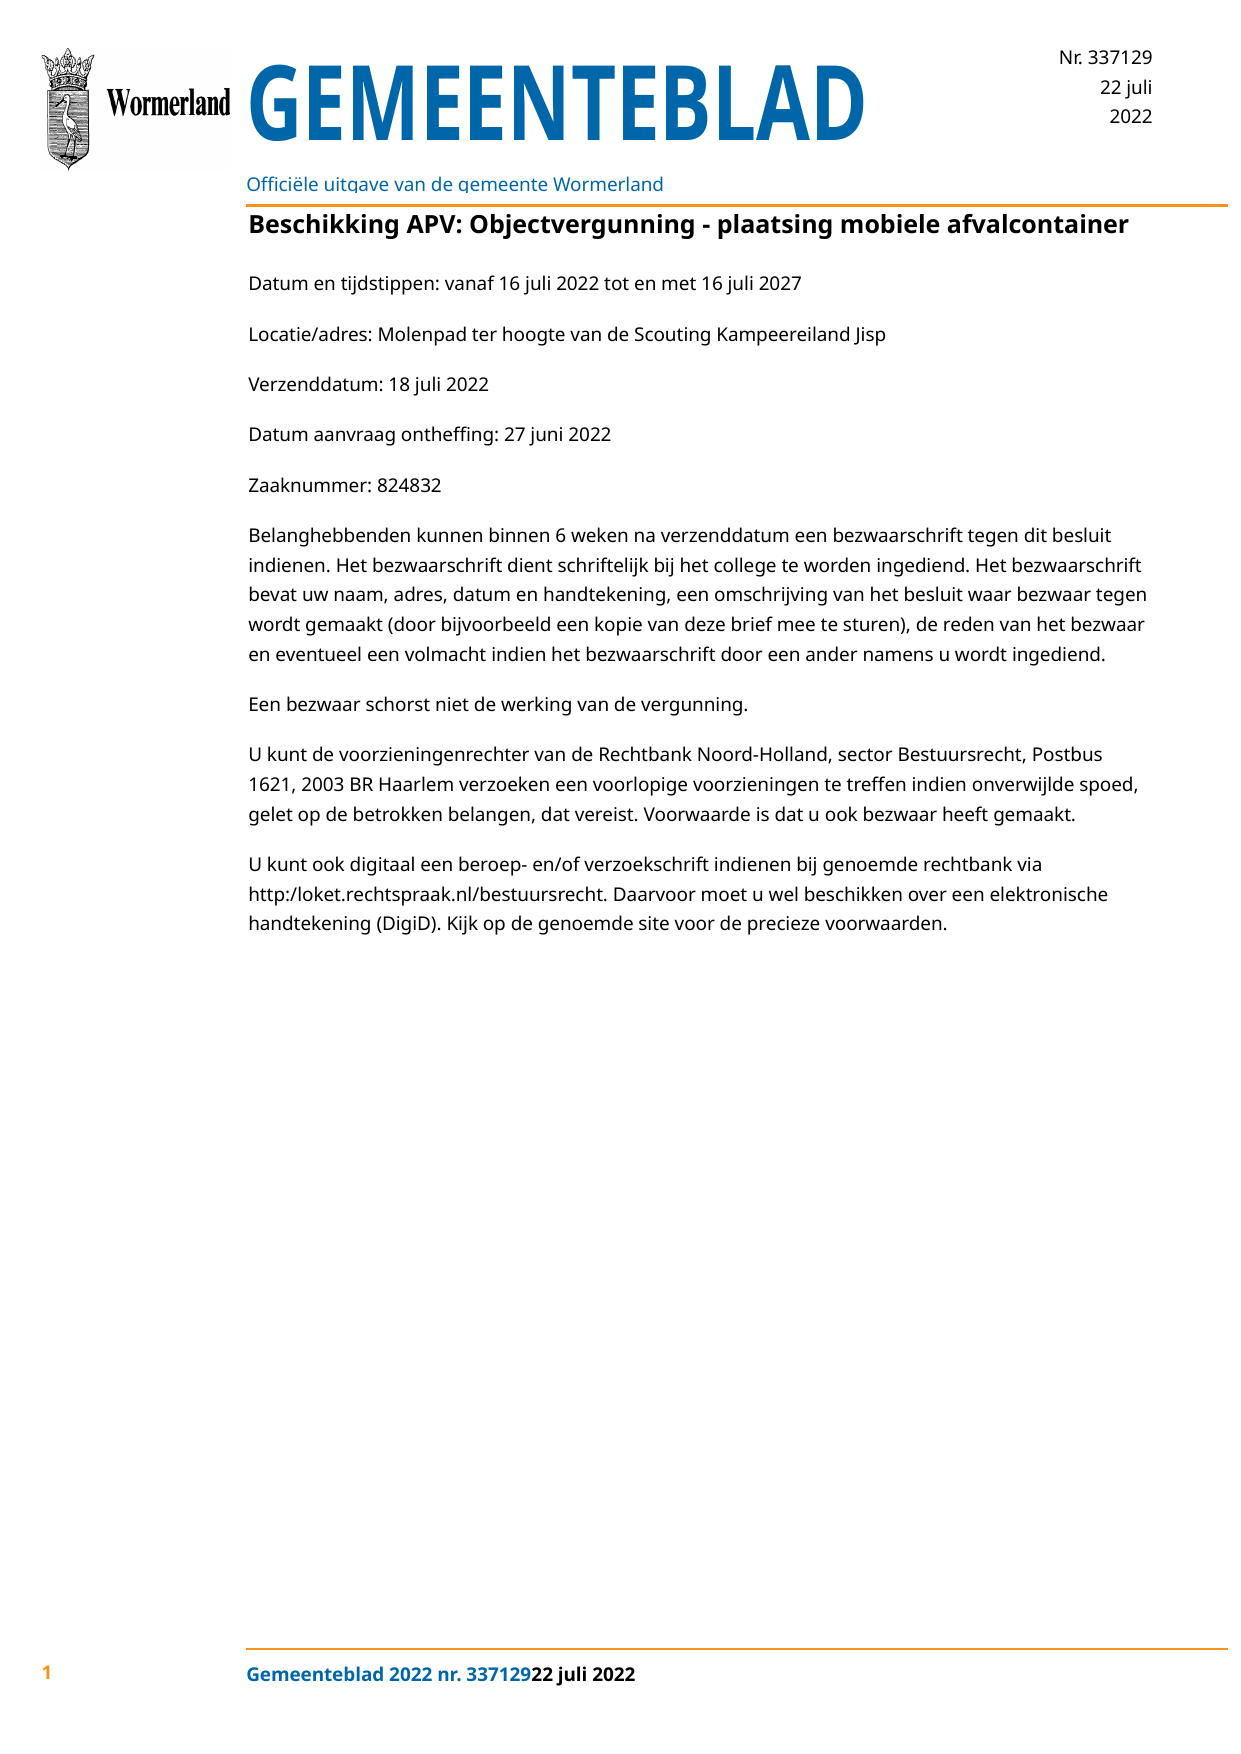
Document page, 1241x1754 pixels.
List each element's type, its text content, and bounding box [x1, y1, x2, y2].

text Locatie/adres: Molenpad ter hoogte van de Scouting Kampeereiland Jisp [248, 321, 1152, 346]
text Datum aanvraag ontheffing: 27 juni 2022 [248, 422, 1152, 447]
text Belanghebbenden kunnen binnen 6 weken na verzenddatum een bezwaarschrift tegen dit besluit indienen. Het bezwaarschrift dient schriftelijk bij het college te worden ingediend. Het bezwaarschrift bevat uw naam, adres, datum en handtekening, een omschrijving van het besluit waar bezwaar tegen wordt gemaakt (door bijvoorbeeld een kopie van deze brief mee te sturen), de reden van het bezwaar en eventueel een volmacht indien het bezwaarschrift door een ander namens u wordt ingediend. [248, 522, 1152, 666]
text Een bezwaar schorst niet de werking van de vergunning. [248, 691, 1152, 717]
text Datum en tijdstippen: vanaf 16 juli 2022 tot en met 16 juli 2027 [248, 270, 1152, 296]
text Verzenddatum: 18 juli 2022 [248, 371, 1152, 397]
picture [41, 47, 231, 172]
text U kunt ook digitaal een beroep- en/of verzoekschrift indienen bij genoemde rechtbank via http:/loket.rechtspraak.nl/bestuursrecht. Daarvoor moet u wel beschikken over een elektronische handtekening (DigiD). Kijk op de genoemde site voor de precieze voorwaarden. [248, 851, 1152, 936]
text Beschikking APV: Objectvergunning - plaatsing mobiele afvalcontainer [248, 207, 1152, 241]
text U kunt de voorzieningenrechter van de Rechtbank Noord-Holland, sector Bestuursrecht, Postbus 1621, 2003 BR Haarlem verzoeken een voorlopige voorzieningen te treffen indien onverwijlde spoed, gelet op de betrokken belangen, dat vereist. Voorwaarde is dat u ook bezwaar heeft gemaakt. [248, 742, 1152, 826]
text Zaaknummer: 824832 [248, 472, 1152, 498]
